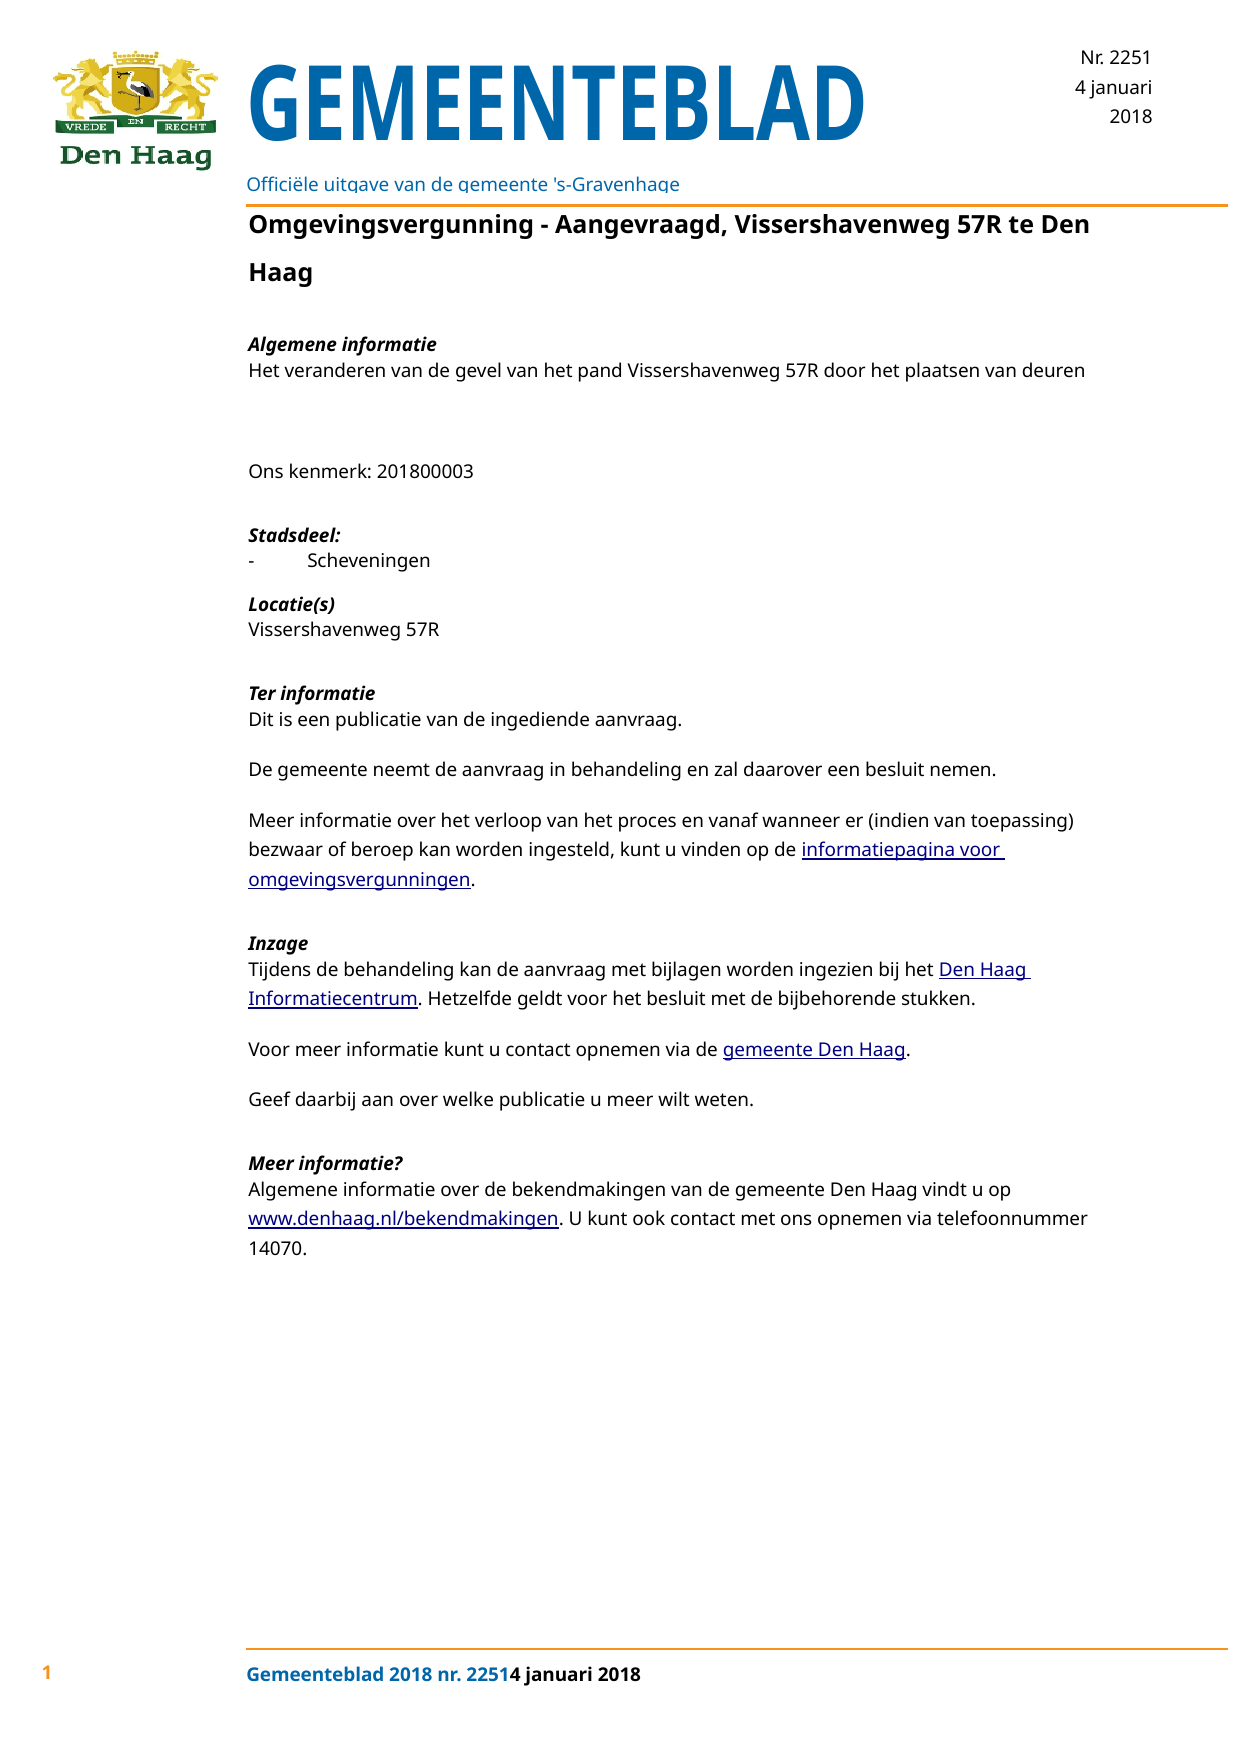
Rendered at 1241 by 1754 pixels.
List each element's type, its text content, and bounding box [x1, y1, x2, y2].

text Vissershavenweg 57R [248, 617, 1152, 642]
text Omgevingsvergunning - Aangevraagd, Vissershavenweg 57R te Den Haag [248, 207, 1152, 288]
text Stadsdeel: [248, 522, 1152, 548]
text Inzage [248, 930, 1152, 956]
text Algemene informatie [248, 331, 1152, 357]
text Geef daarbij aan over welke publicatie u meer wilt weten. [248, 1086, 1152, 1112]
text Meer informatie? [248, 1150, 1152, 1176]
text De gemeente neemt de aanvraag in behandeling en zal daarover een besluit nemen. [248, 757, 1152, 782]
text Ter informatie [248, 681, 1152, 706]
text Dit is een publicatie van de ingediende aanvraag. [248, 706, 1152, 732]
text Voor meer informatie kunt u contact opnemen via de gemeente Den Haag. [248, 1036, 1152, 1062]
text Algemene informatie over de bekendmakingen van de gemeente Den Haag vindt u op www.denhaag.nl/bekendmakingen. U kunt ook contact met ons opnemen via telefoonnummer 14070. [248, 1176, 1152, 1261]
text Locatie(s) [248, 591, 1152, 617]
text Het veranderen van de gevel van het pand Vissershavenweg 57R door het plaatsen van deuren [248, 357, 1152, 383]
text Tijdens de behandeling kan de aanvraag met bijlagen worden ingezien bij het Den Haag Informatiecentrum. Hetzelfde geldt voor het besluit met de bijbehorende stukken. [248, 956, 1152, 1011]
text Meer informatie over het verloop van het proces en vanaf wanneer er (indien van toepassing) bezwaar of beroep kan worden ingesteld, kunt u vinden op de informatiepagina voor omgevingsvergunningen. [248, 807, 1152, 892]
list Scheveningen [248, 548, 1152, 573]
text Ons kenmerk: 201800003 [248, 458, 1152, 484]
picture [41, 47, 231, 172]
